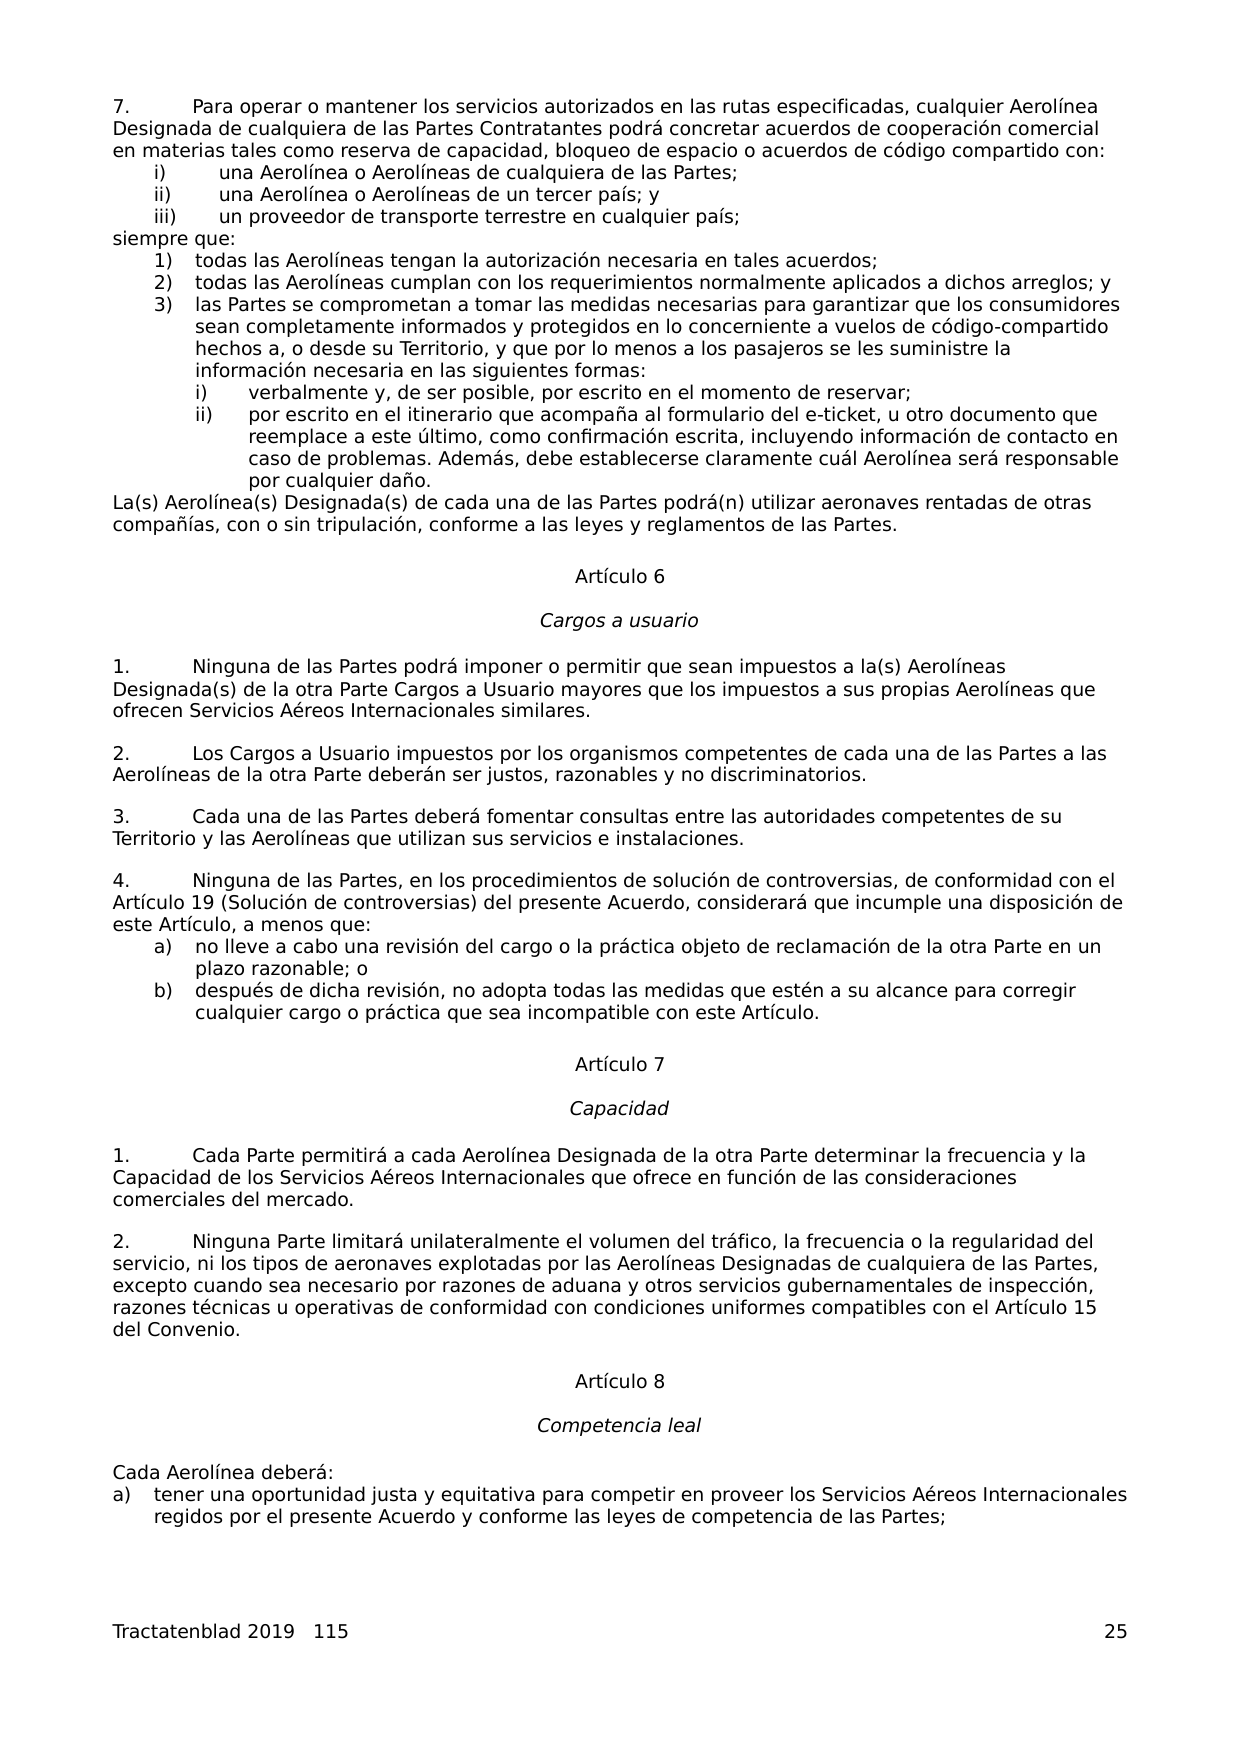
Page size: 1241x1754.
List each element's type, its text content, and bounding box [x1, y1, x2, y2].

text 2. Ninguna Parte limitará unilateralmente el volumen del tráfico, la frecuencia o la regularidad del servicio, ni los tipos de aeronaves explotadas por las Aerolíneas Designadas de cualquiera de las Partes, excepto cuando sea necesario por razones de aduana y otros servicios gubernamentales de inspección, razones técnicas u operativas de conformidad con condiciones uniformes compatibles con el Artículo 15 del Convenio. [112, 1231, 1128, 1341]
text ii) una Aerolínea o Aerolíneas de un tercer país; y [153, 184, 1128, 206]
text 2) todas las Aerolíneas cumplan con los requerimientos normalmente aplicados a dichos arreglos; y [153, 272, 1128, 294]
subtitle Artículo 7 Capacidad [112, 1054, 1128, 1120]
text 4. Ninguna de las Partes, en los procedimientos de solución de controversias, de conformidad con el Artículo 19 (Solución de controversias) del presente Acuerdo, considerará que incumple una disposición de este Artículo, a menos que: [112, 870, 1128, 936]
text b) después de dicha revisión, no adopta todas las medidas que estén a su alcance para corregir cualquier cargo o práctica que sea incompatible con este Artículo. [153, 980, 1128, 1024]
text 1. Ninguna de las Partes podrá imponer o permitir que sean impuestos a la(s) Aerolíneas Designada(s) de la otra Parte Cargos a Usuario mayores que los impuestos a sus propias Aerolíneas que ofrecen Servicios Aéreos Internacionales similares. [112, 656, 1128, 722]
text 1. Cada Parte permitirá a cada Aerolínea Designada de la otra Parte determinar la frecuencia y la Capacidad de los Servicios Aéreos Internacionales que ofrece en función de las consideraciones comerciales del mercado. [112, 1145, 1128, 1211]
text i) una Aerolínea o Aerolíneas de cualquiera de las Partes; [153, 162, 1128, 184]
text a) no lleve a cabo una revisión del cargo o la práctica objeto de reclamación de la otra Parte en un plazo razonable; o [153, 936, 1128, 980]
text ii) por escrito en el itinerario que acompaña al formulario del e-ticket, u otro documento que reemplace a este último, como confirmación escrita, incluyendo información de contacto en caso de problemas. Además, debe establecerse claramente cuál Aerolínea será responsable por cualquier daño. [195, 404, 1128, 492]
text La(s) Aerolínea(s) Designada(s) de cada una de las Partes podrá(n) utilizar aeronaves rentadas de otras compañías, con o sin tripulación, conforme a las leyes y reglamentos de las Partes. [112, 492, 1128, 536]
text 1) todas las Aerolíneas tengan la autorización necesaria en tales acuerdos; [153, 250, 1128, 272]
text i) verbalmente y, de ser posible, por escrito en el momento de reservar; [195, 382, 1128, 404]
text 7. Para operar o mantener los servicios autorizados en las rutas especificadas, cualquier Aerolínea Designada de cualquiera de las Partes Contratantes podrá concretar acuerdos de cooperación comercial en materias tales como reserva de capacidad, bloqueo de espacio o acuerdos de código compartido con: [112, 96, 1128, 162]
subtitle Artículo 8 Competencia leal [112, 1371, 1128, 1437]
text iii) un proveedor de transporte terrestre en cualquier país; [153, 206, 1128, 228]
text siempre que: [112, 228, 1128, 250]
text Cada Aerolínea deberá: [112, 1462, 1128, 1484]
text 2. Los Cargos a Usuario impuestos por los organismos competentes de cada una de las Partes a las Aerolíneas de la otra Parte deberán ser justos, razonables y no discriminatorios. [112, 742, 1128, 786]
subtitle Artículo 6 Cargos a usuario [112, 566, 1128, 631]
text a) tener una oportunidad justa y equitativa para competir en proveer los Servicios Aéreos Internacionales regidos por el presente Acuerdo y conforme las leyes de competencia de las Partes; [112, 1484, 1128, 1528]
text 3. Cada una de las Partes deberá fomentar consultas entre las autoridades competentes de su Territorio y las Aerolíneas que utilizan sus servicios e instalaciones. [112, 806, 1128, 850]
text 3) las Partes se comprometan a tomar las medidas necesarias para garantizar que los consumidores sean completamente informados y protegidos en lo concerniente a vuelos de código-compartido hechos a, o desde su Territorio, y que por lo menos a los pasajeros se les suministre la información necesaria en las siguientes formas: [153, 294, 1128, 382]
